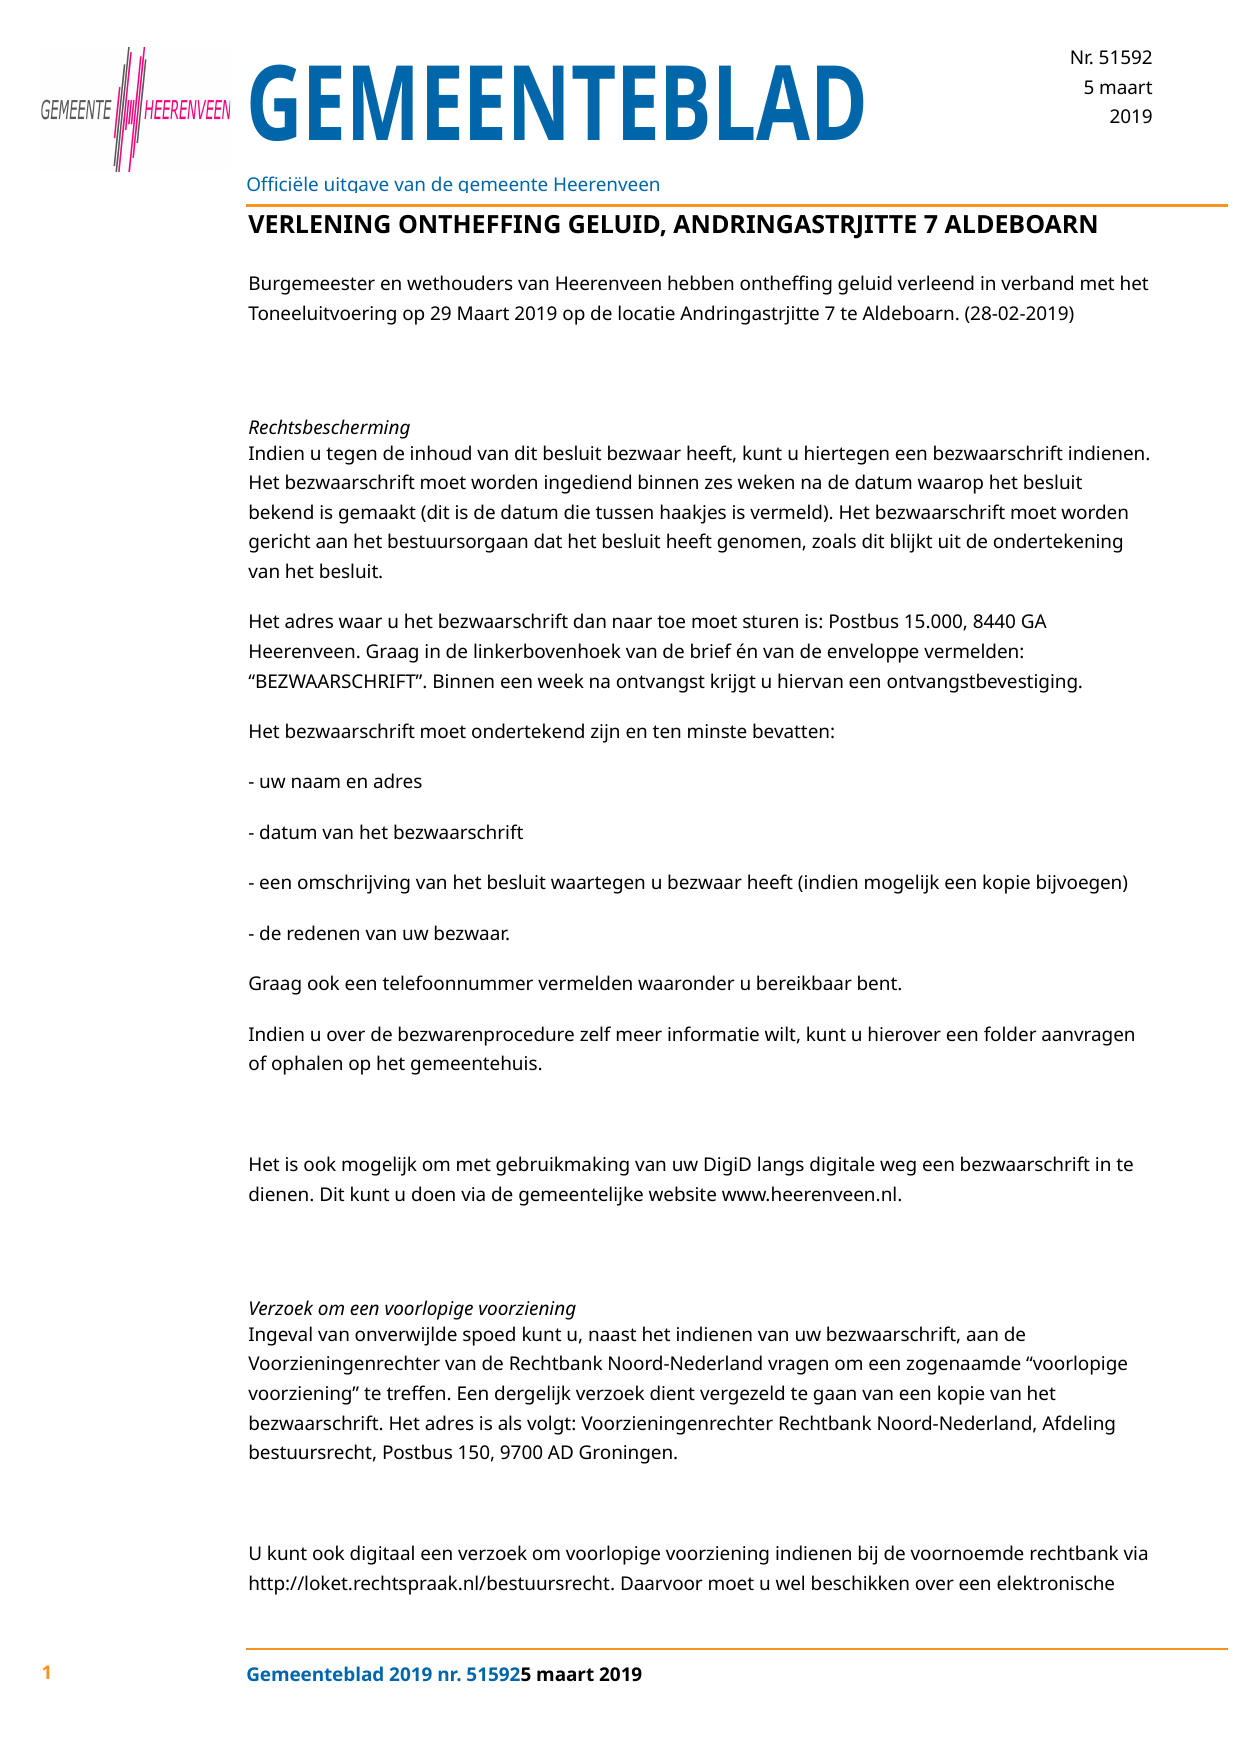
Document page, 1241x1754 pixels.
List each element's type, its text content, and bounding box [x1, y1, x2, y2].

text Het is ook mogelijk om met gebruikmaking van uw DigiD langs digitale weg een bezwaarschrift in te dienen. Dit kunt u doen via de gemeentelijke website www.heerenveen.nl. [248, 1151, 1152, 1207]
text Graag ook een telefoonnummer vermelden waaronder u bereikbaar bent. [248, 970, 1152, 996]
text U kunt ook digitaal een verzoek om voorlopige voorziening indienen bij de voornoemde rechtbank via http://loket.rechtspraak.nl/bestuursrecht. Daarvoor moet u wel beschikken over een elektronische [248, 1540, 1152, 1595]
text - een omschrijving van het besluit waartegen u bezwaar heeft (indien mogelijk een kopie bijvoegen) [248, 869, 1152, 895]
text - uw naam en adres [248, 769, 1152, 794]
text VERLENING ONTHEFFING GELUID, ANDRINGASTRJITTE 7 ALDEBOARN [248, 207, 1152, 241]
text Het bezwaarschrift moet ondertekend zijn en ten minste bevatten: [248, 718, 1152, 744]
text Verzoek om een voorlopige voorziening [248, 1295, 1152, 1321]
text Rechtsbescherming [248, 414, 1152, 440]
text Indien u over de bezwarenprocedure zelf meer informatie wilt, kunt u hierover een folder aanvragen of ophalen op het gemeentehuis. [248, 1021, 1152, 1076]
text Het adres waar u het bezwaarschrift dan naar toe moet sturen is: Postbus 15.000, 8440 GA Heerenveen. Graag in de linkerbovenhoek van de brief én van de enveloppe vermelden: “BEZWAARSCHRIFT”. Binnen een week na ontvangst krijgt u hiervan een ontvangstbevestiging. [248, 609, 1152, 694]
text Ingeval van onverwijlde spoed kunt u, naast het indienen van uw bezwaarschrift, aan de Voorzieningenrechter van de Rechtbank Noord-Nederland vragen om een zogenaamde “voorlopige voorziening” te treffen. Een dergelijk verzoek dient vergezeld te gaan van een kopie van het bezwaarschrift. Het adres is als volgt: Voorzieningenrechter Rechtbank Noord-Nederland, Afdeling bestuursrecht, Postbus 150, 9700 AD Groningen. [248, 1321, 1152, 1465]
text - de redenen van uw bezwaar. [248, 920, 1152, 946]
text - datum van het bezwaarschrift [248, 819, 1152, 845]
text Indien u tegen de inhoud van dit besluit bezwaar heeft, kunt u hiertegen een bezwaarschrift indienen. Het bezwaarschrift moet worden ingediend binnen zes weken na de datum waarop het besluit bekend is gemaakt (dit is de datum die tussen haakjes is vermeld). Het bezwaarschrift moet worden gericht aan het bestuursorgaan dat het besluit heeft genomen, zoals dit blijkt uit de ondertekening van het besluit. [248, 440, 1152, 584]
text Burgemeester en wethouders van Heerenveen hebben ontheffing geluid verleend in verband met het Toneeluitvoering op 29 Maart 2019 op de locatie Andringastrjitte 7 te Aldeboarn. (28-02-2019) [248, 270, 1152, 326]
picture [41, 47, 231, 172]
